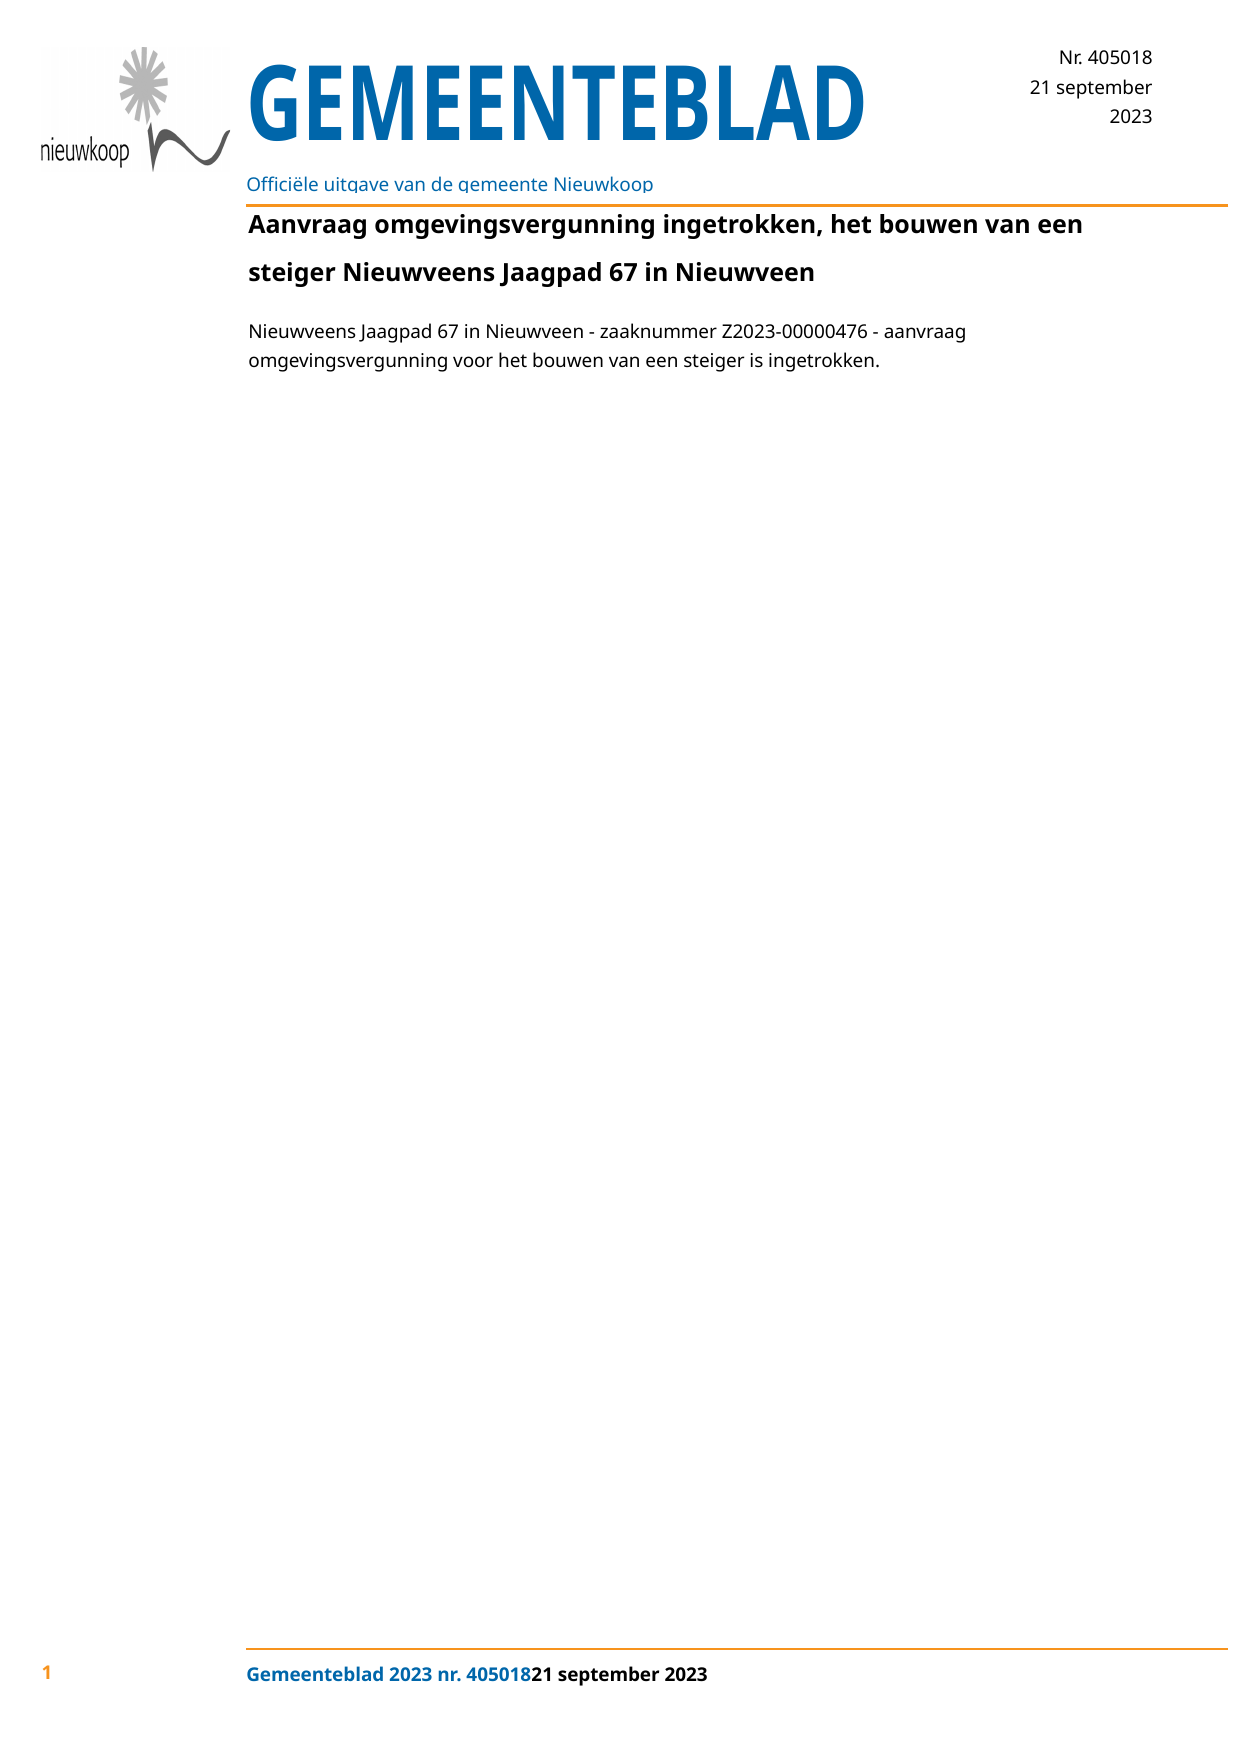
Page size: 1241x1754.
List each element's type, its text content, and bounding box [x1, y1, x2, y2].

picture [41, 47, 231, 172]
text Nieuwveens Jaagpad 67 in Nieuwveen - zaaknummer Z2023-00000476 - aanvraag omgevingsvergunning voor het bouwen van een steiger is ingetrokken. [248, 318, 1152, 373]
text Aanvraag omgevingsvergunning ingetrokken, het bouwen van een steiger Nieuwveens Jaagpad 67 in Nieuwveen [248, 207, 1152, 288]
